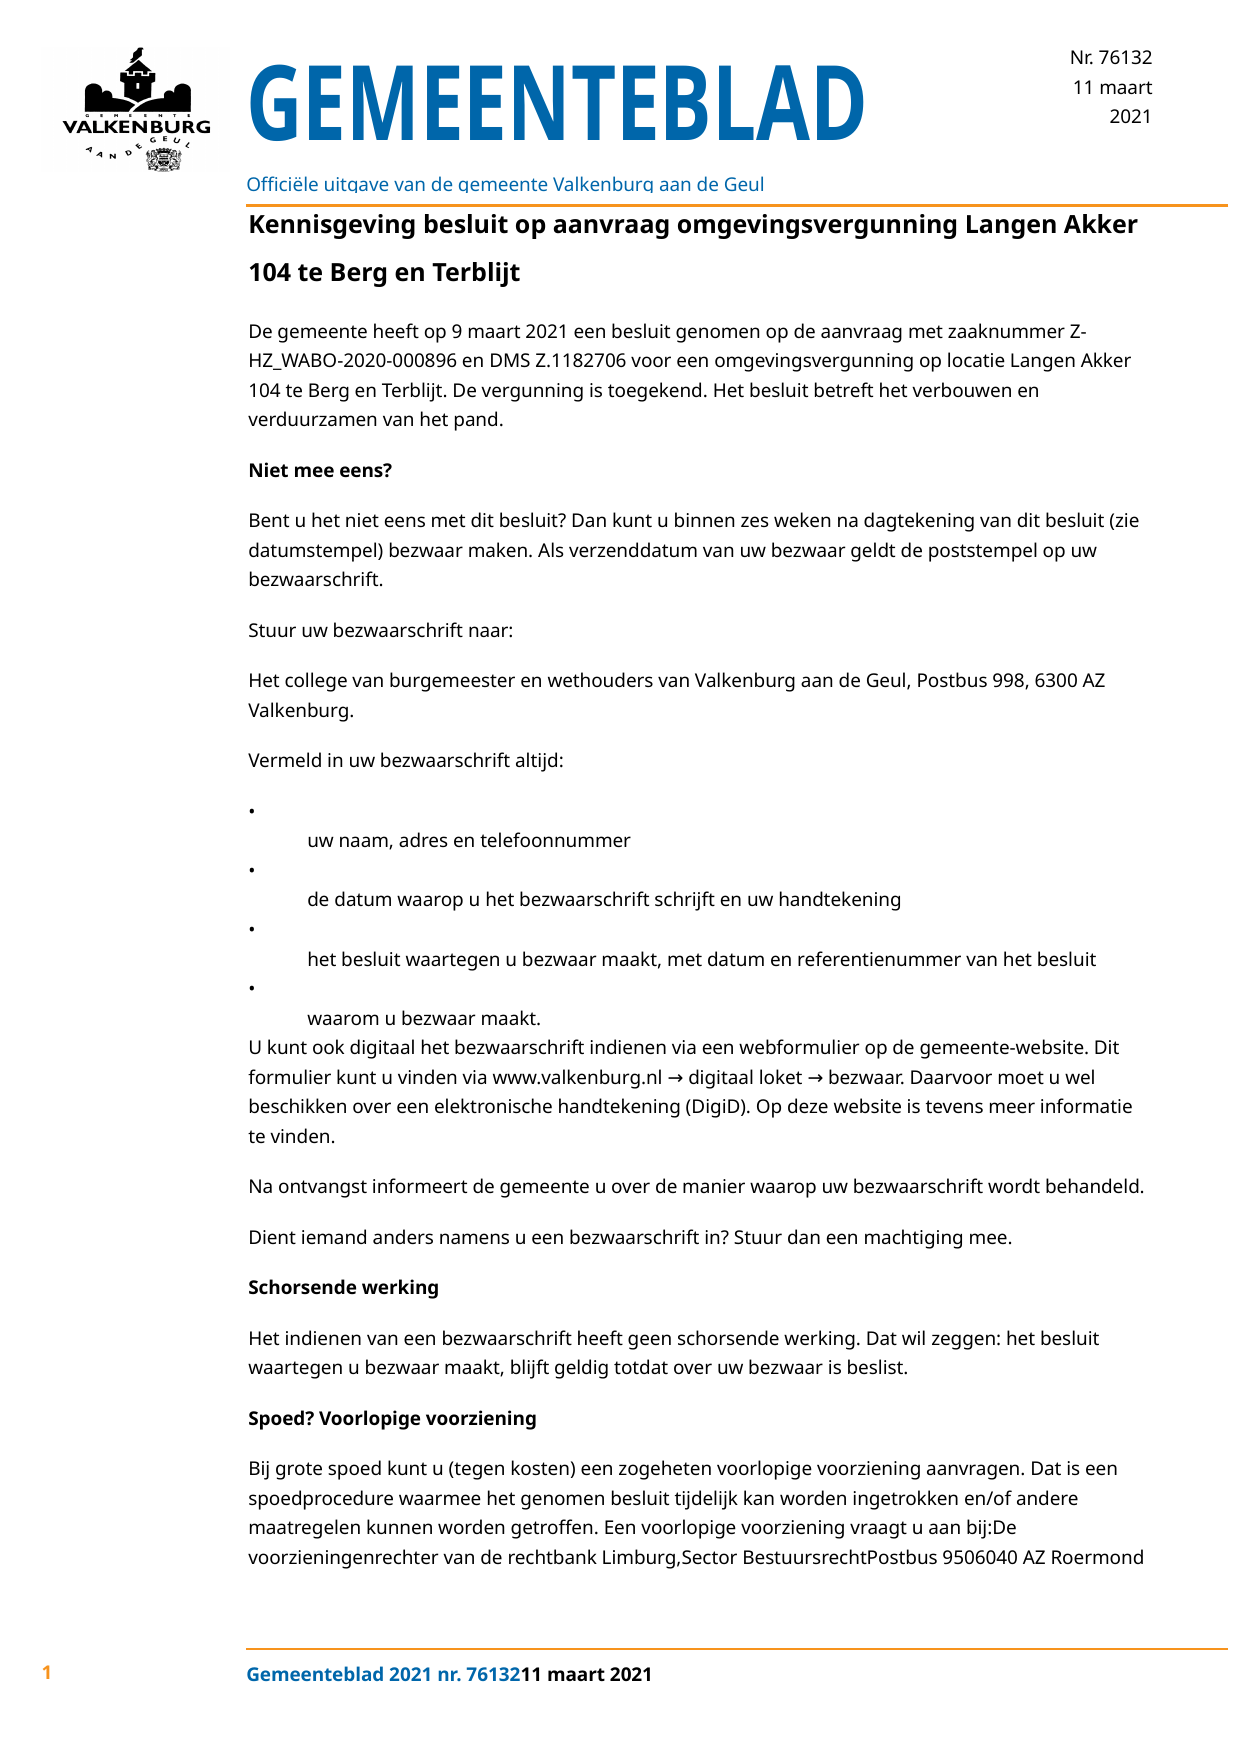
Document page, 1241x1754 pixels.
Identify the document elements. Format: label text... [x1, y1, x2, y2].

text Kennisgeving besluit op aanvraag omgevingsvergunning Langen Akker 104 te Berg en Terblijt [248, 207, 1152, 288]
text Stuur uw bezwaarschrift naar: [248, 617, 1152, 643]
text De gemeente heeft op 9 maart 2021 een besluit genomen op de aanvraag met zaaknummer Z-HZ_WABO-2020-000896 en DMS Z.1182706 voor een omgevingsvergunning op locatie Langen Akker 104 te Berg en Terblijt. De vergunning is toegekend. Het besluit betreft het verbouwen en verduurzamen van het pand. [248, 318, 1152, 432]
picture [41, 47, 231, 172]
text Dient iemand anders namens u een bezwaarschrift in? Stuur dan een machtiging mee. [248, 1224, 1152, 1250]
text Het college van burgemeester en wethouders van Valkenburg aan de Geul, Postbus 998, 6300 AZ Valkenburg. [248, 667, 1152, 723]
list de datum waarop u het bezwaarschrift schrijft en uw handtekening [248, 887, 1152, 912]
text Niet mee eens? [248, 457, 1152, 483]
text U kunt ook digitaal het bezwaarschrift indienen via een webformulier op de gemeente-website. Dit formulier kunt u vinden via www.valkenburg.nl → digitaal loket → bezwaar. Daarvoor moet u wel beschikken over een elektronische handtekening (DigiD). Op deze website is tevens meer informatie te vinden. [248, 1034, 1152, 1149]
list uw naam, adres en telefoonnummer [248, 827, 1152, 853]
text Schorsende werking [248, 1274, 1152, 1300]
text Spoed? Voorlopige voorziening [248, 1405, 1152, 1431]
list het besluit waartegen u bezwaar maakt, met datum en referentienummer van het besluit [248, 946, 1152, 972]
text Vermeld in uw bezwaarschrift altijd: [248, 747, 1152, 773]
text Na ontvangst informeert de gemeente u over de manier waarop uw bezwaarschrift wordt behandeld. [248, 1174, 1152, 1199]
text Het indienen van een bezwaarschrift heeft geen schorsende werking. Dat wil zeggen: het besluit waartegen u bezwaar maakt, blijft geldig totdat over uw bezwaar is beslist. [248, 1325, 1152, 1380]
text Bij grote spoed kunt u (tegen kosten) een zogeheten voorlopige voorziening aanvragen. Dat is een spoedprocedure waarmee het genomen besluit tijdelijk kan worden ingetrokken en/of andere maatregelen kunnen worden getroffen. Een voorlopige voorziening vraagt u aan bij:De voorzieningenrechter van de rechtbank Limburg,Sector BestuursrechtPostbus 9506040 AZ Roermond [248, 1455, 1152, 1570]
list waarom u bezwaar maakt. [248, 1005, 1152, 1031]
text Bent u het niet eens met dit besluit? Dan kunt u binnen zes weken na dagtekening van dit besluit (zie datumstempel) bezwaar maken. Als verzenddatum van uw bezwaar geldt de poststempel op uw bezwaarschrift. [248, 507, 1152, 592]
